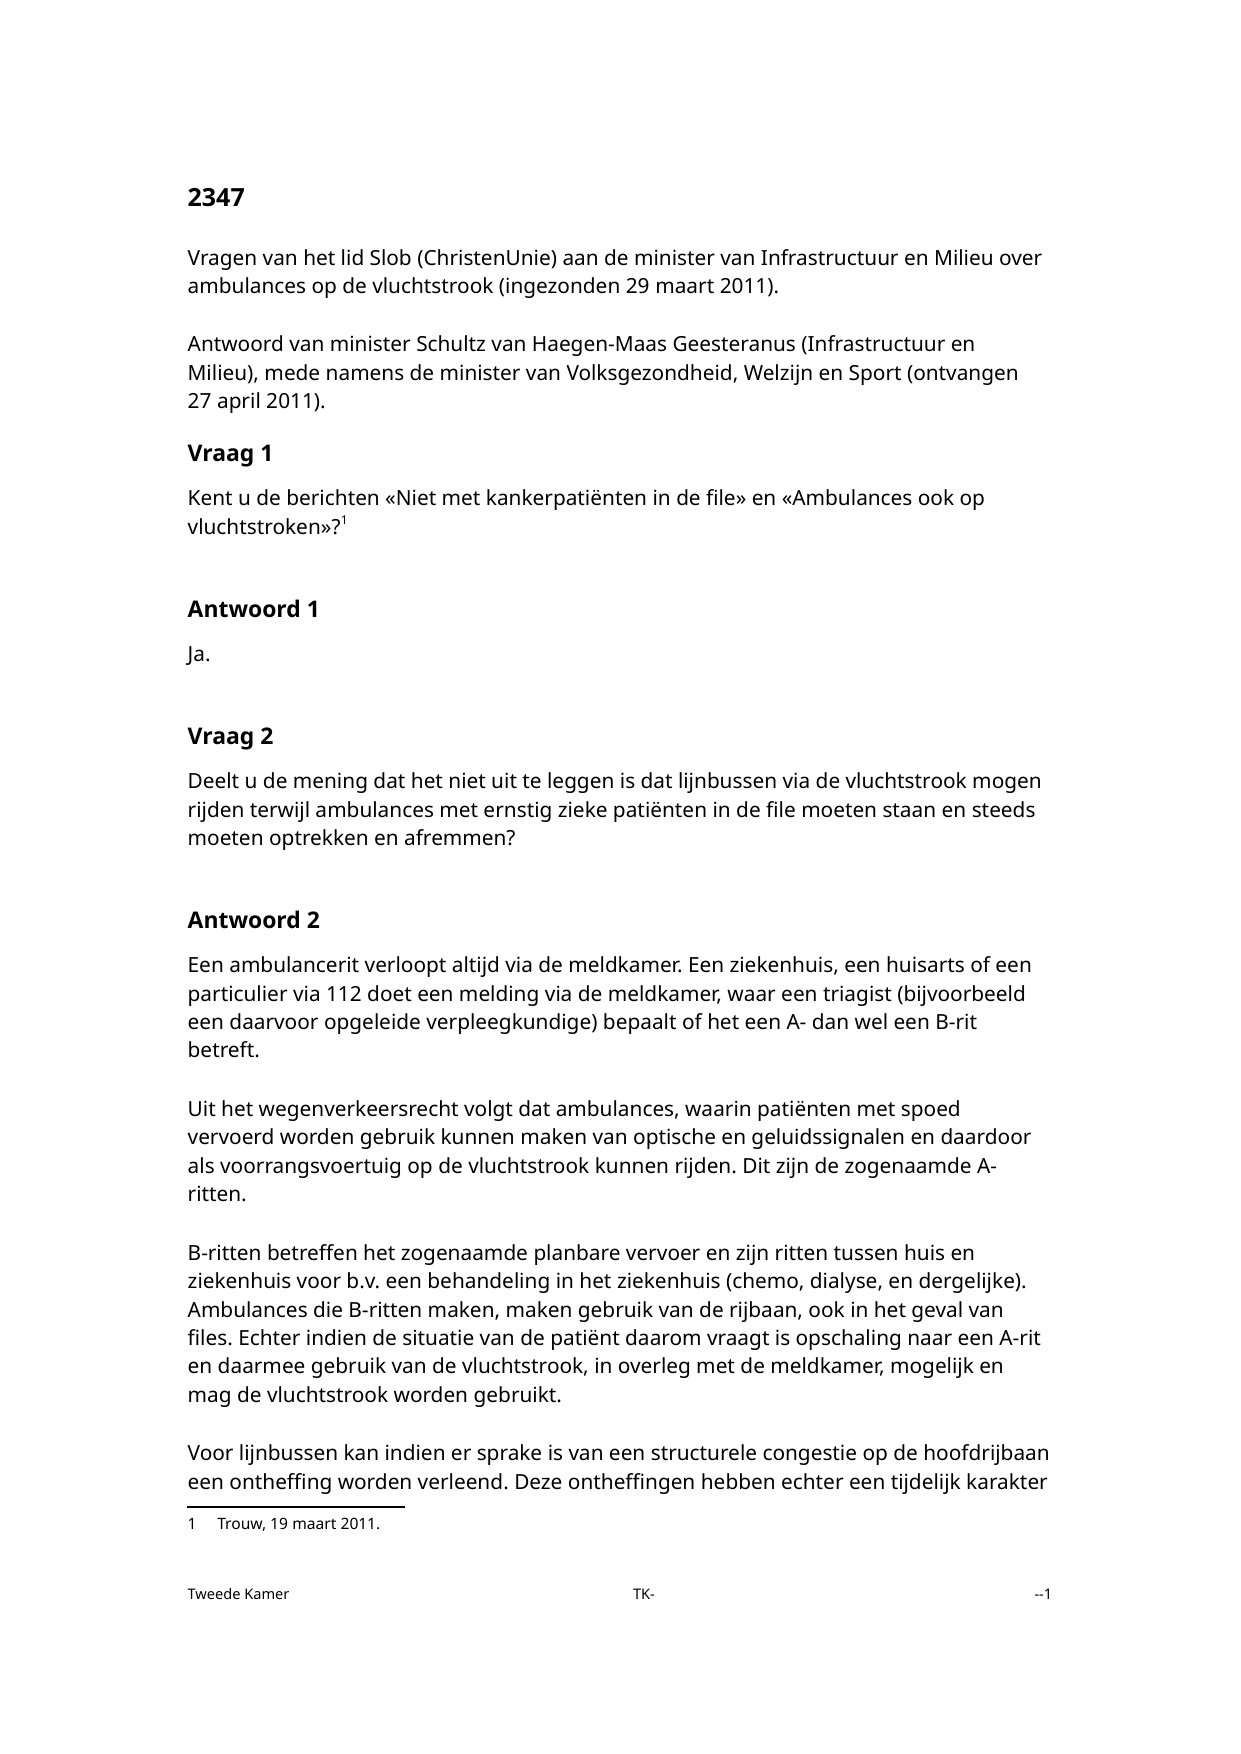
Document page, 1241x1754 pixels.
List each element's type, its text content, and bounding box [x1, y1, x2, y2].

subtitle Antwoord 1 [187, 593, 1053, 624]
text Voor lijnbussen kan indien er sprake is van een structurele congestie op de hoofdrijbaan een ontheffing worden verleend. Deze ontheffingen hebben echter een tijdelijk karakter [187, 1438, 1053, 1495]
text Trouw, 19 maart 2011. [187, 1506, 1053, 1534]
text Kent u de berichten «Niet met kankerpatiënten in de file» en «Ambulances ook op vluchtstroken»? [187, 483, 1053, 540]
subtitle Antwoord 2 [187, 904, 1053, 935]
text Antwoord van minister Schultz van Haegen-Maas Geesteranus (Infrastructuur en Milieu), mede namens de minister van Volksgezondheid, Welzijn en Sport (ontvangen 27 april 2011). [187, 329, 1053, 415]
text Vragen van het lid Slob (ChristenUnie) aan de minister van Infrastructuur en Milieu over ambulances op de vluchtstrook (ingezonden 29 maart 2011). [187, 243, 1053, 300]
text Ja. [187, 639, 1053, 667]
text B-ritten betreffen het zogenaamde planbare vervoer en zijn ritten tussen huis en ziekenhuis voor b.v. een behandeling in het ziekenhuis (chemo, dialyse, en dergelijke). Ambulances die B-ritten maken, maken gebruik van de rijbaan, ook in het geval van files. Echter indien de situatie van de patiënt daarom vraagt is opschaling naar een A-rit en daarmee gebruik van de vluchtstrook, in overleg met de meldkamer, mogelijk en mag de vluchtstrook worden gebruikt. [187, 1238, 1053, 1408]
text Deelt u de mening dat het niet uit te leggen is dat lijnbussen via de vluchtstrook mogen rijden terwijl ambulances met ernstig zieke patiënten in de file moeten staan en steeds moeten optrekken en afremmen? [187, 766, 1053, 852]
text Uit het wegenverkeersrecht volgt dat ambulances, waarin patiënten met spoed vervoerd worden gebruik kunnen maken van optische en geluidssignalen en daardoor als voorrangsvoertuig op de vluchtstrook kunnen rijden. Dit zijn de zogenaamde A-ritten. [187, 1094, 1053, 1208]
text Een ambulancerit verloopt altijd via de meldkamer. Een ziekenhuis, een huisarts of een particulier via 112 doet een melding via de meldkamer, waar een triagist (bijvoorbeeld een daarvoor opgeleide verpleegkundige) bepaalt of het een A- dan wel een B-rit betreft. [187, 950, 1053, 1064]
subtitle Vraag 1 [187, 437, 1053, 468]
subtitle Vraag 2 [187, 720, 1053, 751]
text 2347 [187, 179, 1053, 213]
